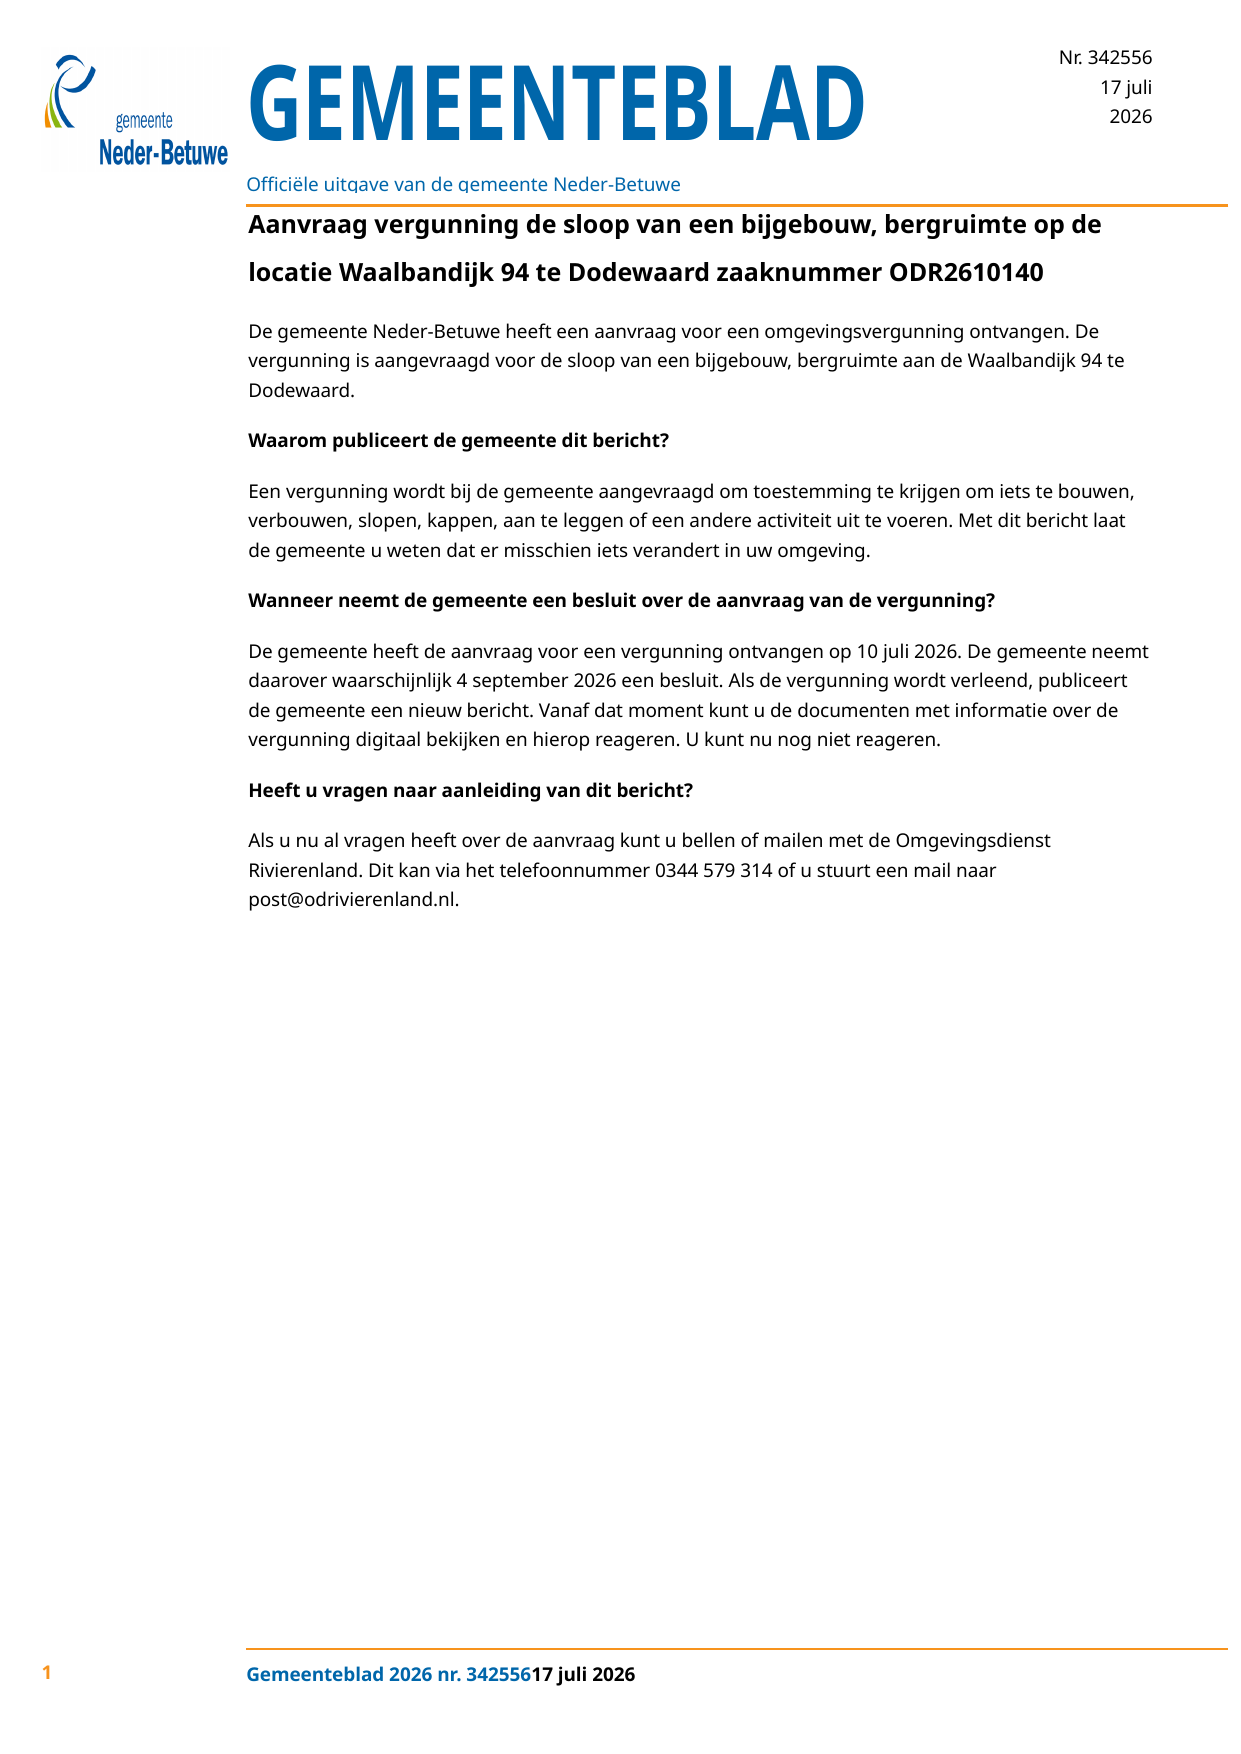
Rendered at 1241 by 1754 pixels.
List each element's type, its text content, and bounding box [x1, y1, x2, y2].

picture [41, 47, 231, 172]
text Aanvraag vergunning de sloop van een bijgebouw, bergruimte op de locatie Waalbandijk 94 te Dodewaard zaaknummer ODR2610140 [248, 207, 1152, 288]
text Heeft u vragen naar aanleiding van dit bericht? [248, 777, 1152, 803]
text De gemeente heeft de aanvraag voor een vergunning ontvangen op 10 juli 2026. De gemeente neemt daarover waarschijnlijk 4 september 2026 een besluit. Als de vergunning wordt verleend, publiceert de gemeente een nieuw bericht. Vanaf dat moment kunt u de documenten met informatie over de vergunning digitaal bekijken en hierop reageren. U kunt nu nog niet reageren. [248, 638, 1152, 752]
text Een vergunning wordt bij de gemeente aangevraagd om toestemming te krijgen om iets te bouwen, verbouwen, slopen, kappen, aan te leggen of een andere activiteit uit te voeren. Met dit bericht laat de gemeente u weten dat er misschien iets verandert in uw omgeving. [248, 478, 1152, 563]
text Wanneer neemt de gemeente een besluit over de aanvraag van de vergunning? [248, 587, 1152, 613]
text Als u nu al vragen heeft over de aanvraag kunt u bellen of mailen met de Omgevingsdienst Rivierenland. Dit kan via het telefoonnummer 0344 579 314 of u stuurt een mail naar post@odrivierenland.nl. [248, 827, 1152, 912]
text De gemeente Neder-Betuwe heeft een aanvraag voor een omgevingsvergunning ontvangen. De vergunning is aangevraagd voor de sloop van een bijgebouw, bergruimte aan de Waalbandijk 94 te Dodewaard. [248, 318, 1152, 403]
text Waarom publiceert de gemeente dit bericht? [248, 427, 1152, 453]
